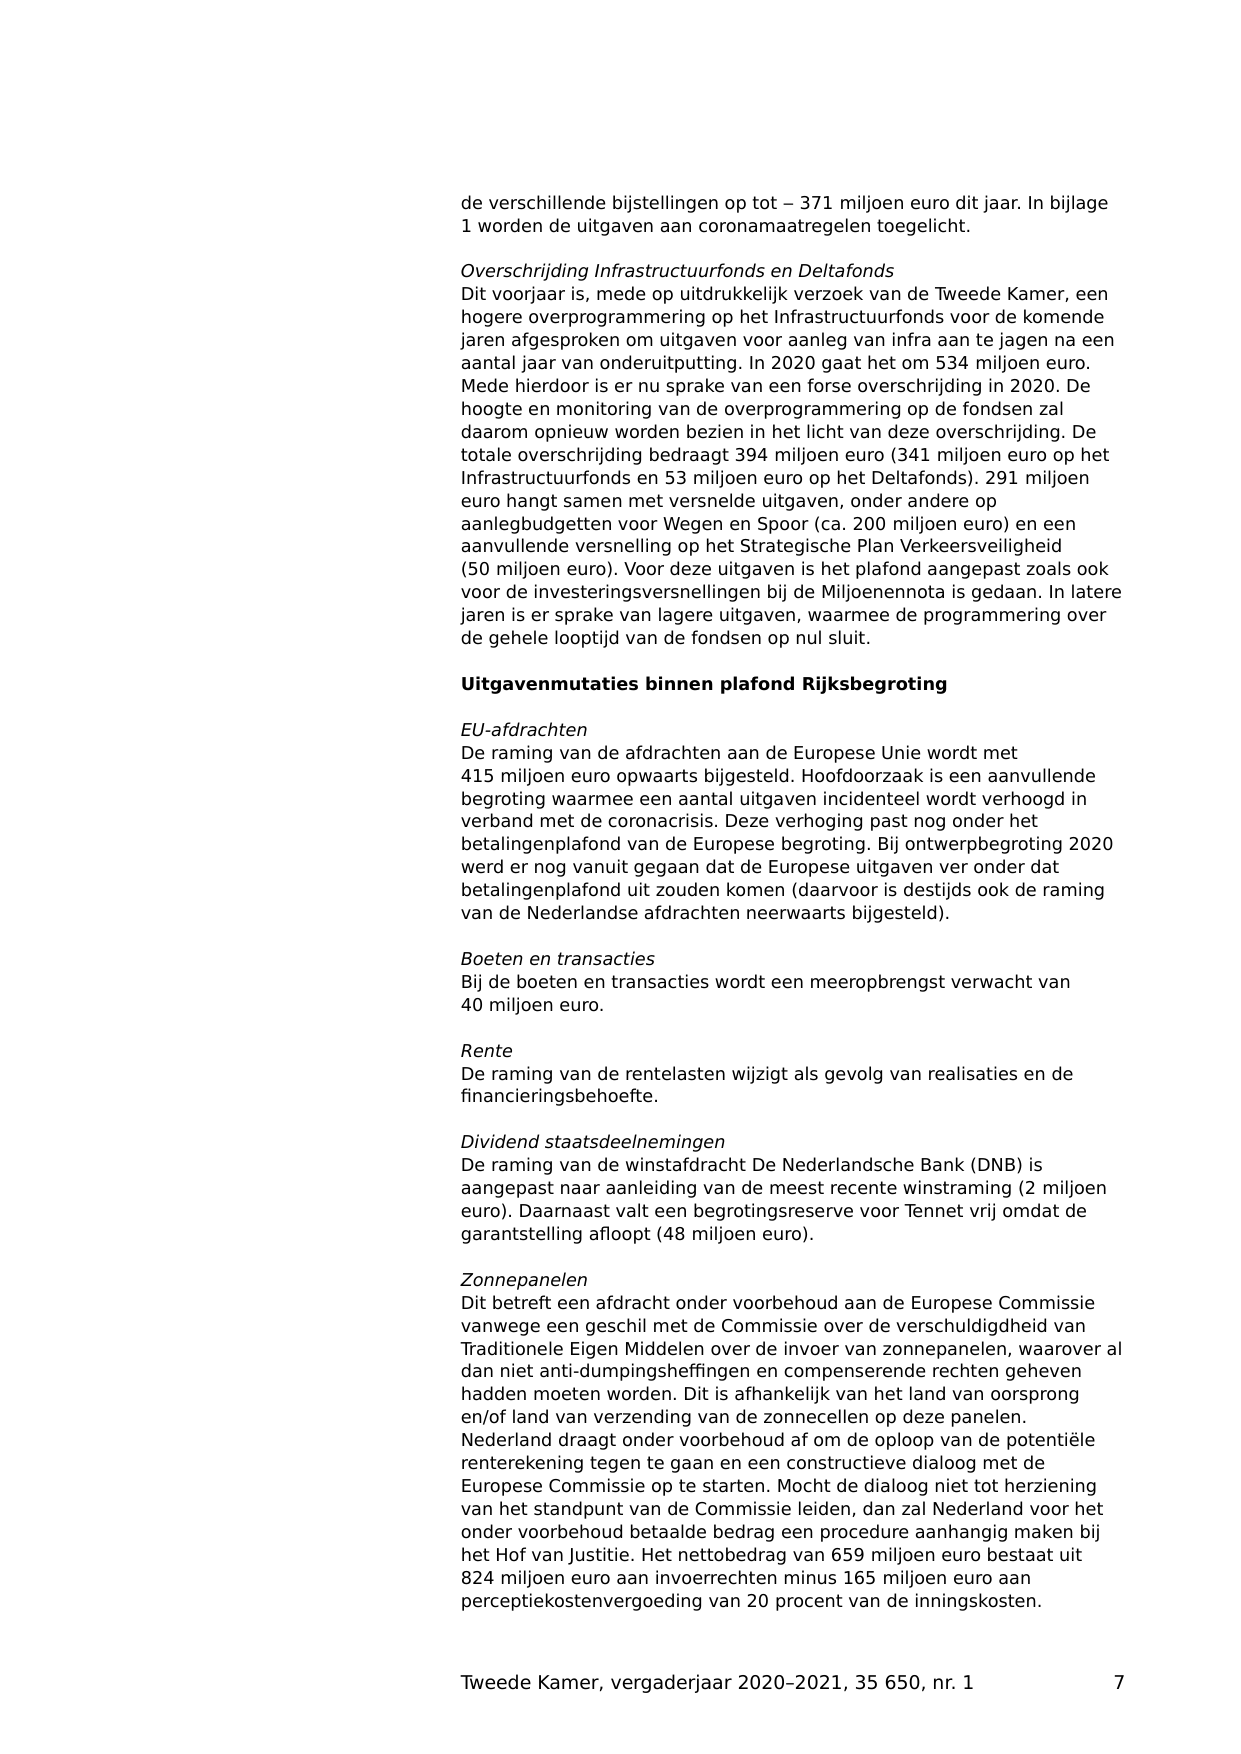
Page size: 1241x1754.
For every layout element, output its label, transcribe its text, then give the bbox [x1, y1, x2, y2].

text EU-afdrachten De raming van de afdrachten aan de Europese Unie wordt met 415 miljoen euro opwaarts bijgesteld. Hoofdoorzaak is een aanvullende begroting waarmee een aantal uitgaven incidenteel wordt verhoogd in verband met de coronacrisis. Deze verhoging past nog onder het betalingenplafond van de Europese begroting. Bij ontwerpbegroting 2020 werd er nog vanuit gegaan dat de Europese uitgaven ver onder dat betalingenplafond uit zouden komen (daarvoor is destijds ook de raming van de Nederlandse afdrachten neerwaarts bijgesteld). [461, 718, 1125, 924]
text Uitgavenmutaties binnen plafond Rijksbegroting [461, 672, 1125, 695]
text Boeten en transacties Bij de boeten en transacties wordt een meeropbrengst verwacht van 40 miljoen euro. [461, 947, 1125, 1016]
text Overschrijding Infrastructuurfonds en Deltafonds Dit voorjaar is, mede op uitdrukkelijk verzoek van de Tweede Kamer, een hogere overprogrammering op het Infrastructuurfonds voor de komende jaren afgesproken om uitgaven voor aanleg van infra aan te jagen na een aantal jaar van onderuitputting. In 2020 gaat het om 534 miljoen euro. Mede hierdoor is er nu sprake van een forse overschrijding in 2020. De hoogte en monitoring van de overprogrammering op de fondsen zal daarom opnieuw worden bezien in het licht van deze overschrijding. De totale overschrijding bedraagt 394 miljoen euro (341 miljoen euro op het Infrastructuurfonds en 53 miljoen euro op het Deltafonds). 291 miljoen euro hangt samen met versnelde uitgaven, onder andere op aanlegbudgetten voor Wegen en Spoor (ca. 200 miljoen euro) en een aanvullende versnelling op het Strategische Plan Verkeersveiligheid (50 miljoen euro). Voor deze uitgaven is het plafond aangepast zoals ook voor de investeringsversnellingen bij de Miljoenennota is gedaan. In latere jaren is er sprake van lagere uitgaven, waarmee de programmering over de gehele looptijd van de fondsen op nul sluit. [461, 259, 1125, 649]
text de verschillende bijstellingen op tot ‒ 371 miljoen euro dit jaar. In bijlage 1 worden de uitgaven aan coronamaatregelen toegelicht. [461, 191, 1125, 237]
text Dividend staatsdeelnemingen De raming van de winstafdracht De Nederlandsche Bank (DNB) is aangepast naar aanleiding van de meest recente winstraming (2 miljoen euro). Daarnaast valt een begrotingsreserve voor Tennet vrij omdat de garantstelling afloopt (48 miljoen euro). [461, 1130, 1125, 1245]
text Zonnepanelen Dit betreft een afdracht onder voorbehoud aan de Europese Commissie vanwege een geschil met de Commissie over de verschuldigdheid van Traditionele Eigen Middelen over de invoer van zonnepanelen, waarover al dan niet anti-dumpingsheffingen en compenserende rechten geheven hadden moeten worden. Dit is afhankelijk van het land van oorsprong en/of land van verzending van de zonnecellen op deze panelen. Nederland draagt onder voorbehoud af om de oploop van de potentiële renterekening tegen te gaan en een constructieve dialoog met de Europese Commissie op te starten. Mocht de dialoog niet tot herziening van het standpunt van de Commissie leiden, dan zal Nederland voor het onder voorbehoud betaalde bedrag een procedure aanhangig maken bij het Hof van Justitie. Het nettobedrag van 659 miljoen euro bestaat uit 824 miljoen euro aan invoerrechten minus 165 miljoen euro aan perceptiekostenvergoeding van 20 procent van de inningskosten. [461, 1268, 1125, 1612]
text Rente De raming van de rentelasten wijzigt als gevolg van realisaties en de financieringsbehoefte. [461, 1039, 1125, 1107]
